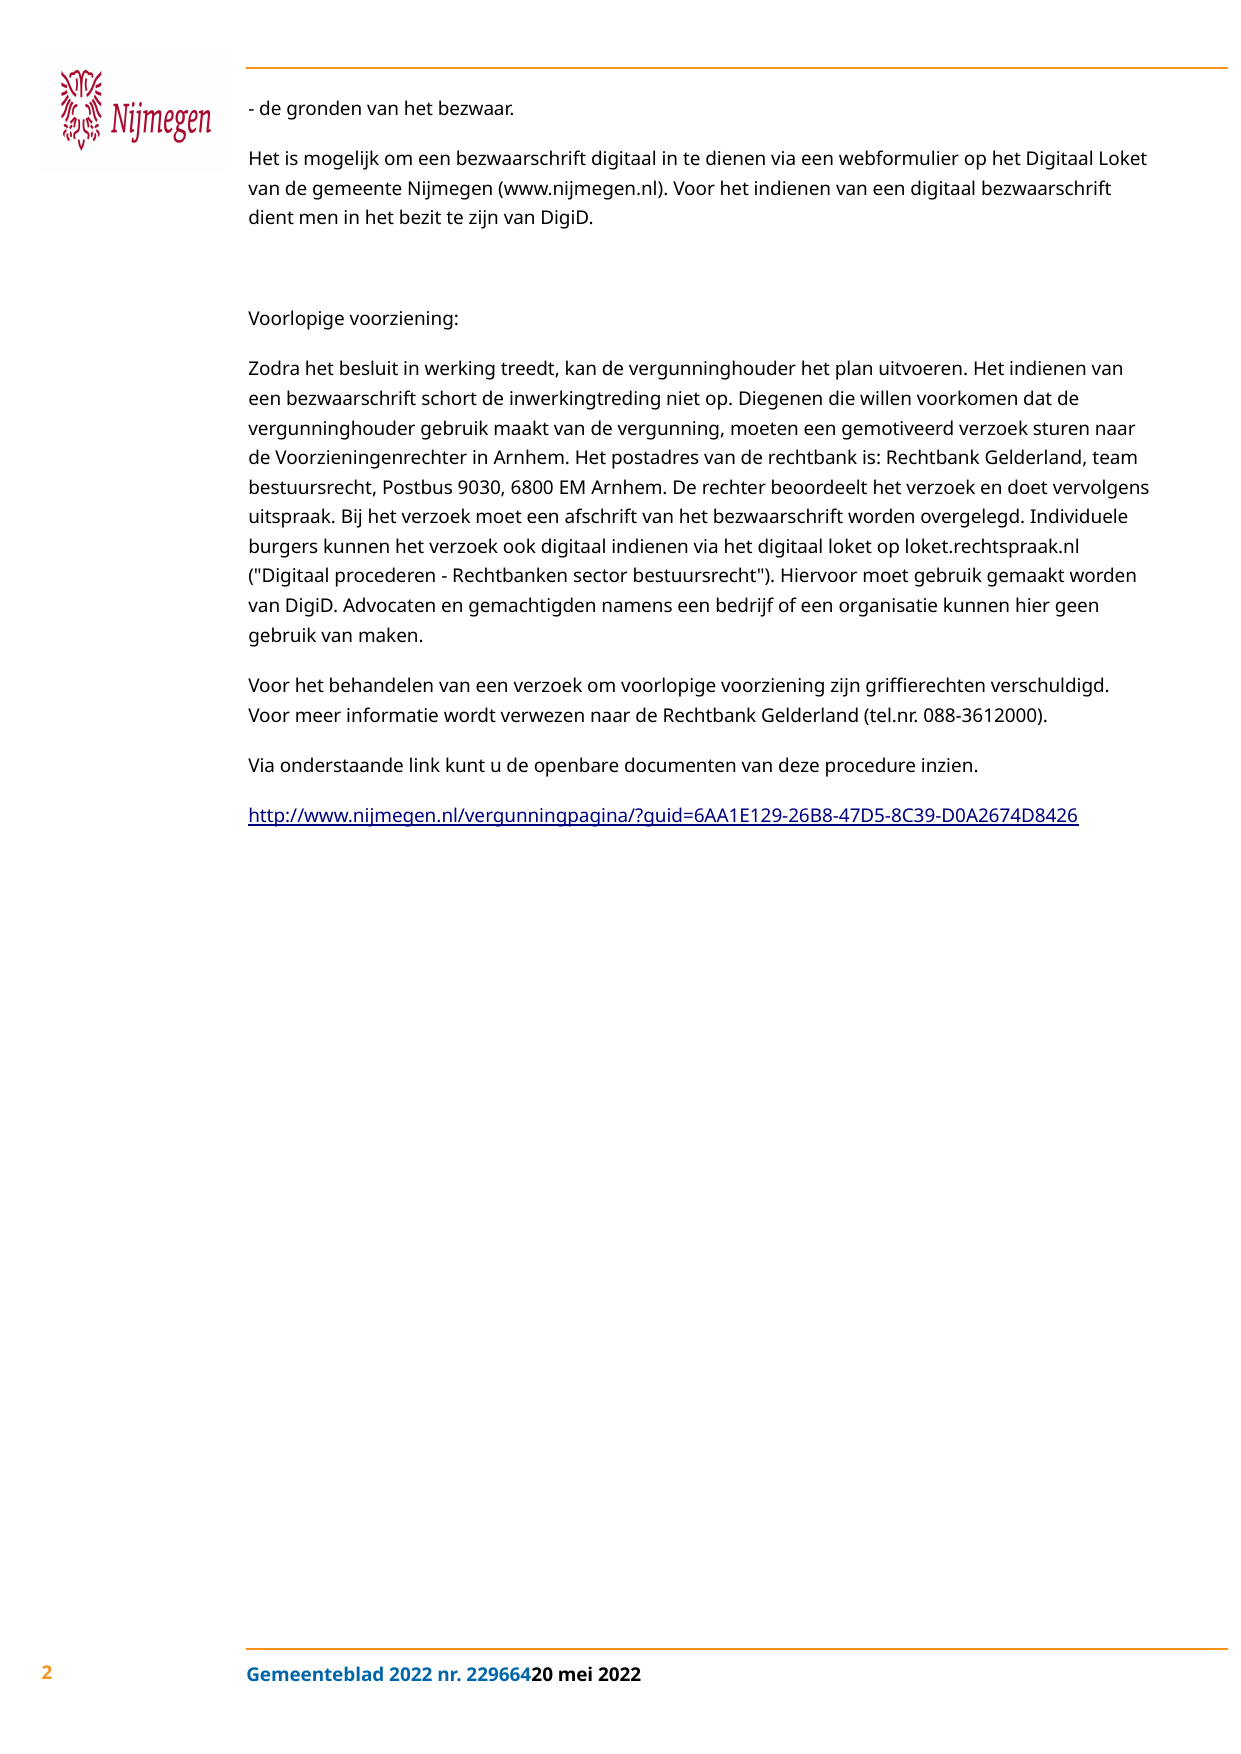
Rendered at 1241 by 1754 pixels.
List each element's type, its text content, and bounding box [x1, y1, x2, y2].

text Via onderstaande link kunt u de openbare documenten van deze procedure inzien. [248, 752, 1152, 778]
text Het is mogelijk om een bezwaarschrift digitaal in te dienen via een webformulier op het Digitaal Loket van de gemeente Nijmegen (www.nijmegen.nl). Voor het indienen van een digitaal bezwaarschrift dient men in het bezit te zijn van DigiD. [248, 145, 1152, 230]
text Voor het behandelen van een verzoek om voorlopige voorziening zijn griffierechten verschuldigd. Voor meer informatie wordt verwezen naar de Rechtbank Gelderland (tel.nr. 088-3612000). [248, 672, 1152, 728]
text - de gronden van het bezwaar. [248, 95, 1152, 121]
text Zodra het besluit in werking treedt, kan de vergunninghouder het plan uitvoeren. Het indienen van een bezwaarschrift schort de inwerkingtreding niet op. Diegenen die willen voorkomen dat de vergunninghouder gebruik maakt van de vergunning, moeten een gemotiveerd verzoek sturen naar de Voorzieningenrechter in Arnhem. Het postadres van de rechtbank is: Rechtbank Gelderland, team bestuursrecht, Postbus 9030, 6800 EM Arnhem. De rechter beoordeelt het verzoek en doet vervolgens uitspraak. Bij het verzoek moet een afschrift van het bezwaarschrift worden overgelegd. Individuele burgers kunnen het verzoek ook digitaal indienen via het digitaal loket op loket.rechtspraak.nl ("Digitaal procederen - Rechtbanken sector bestuursrecht"). Hiervoor moet gebruik gemaakt worden van DigiD. Advocaten en gemachtigden namens een bedrijf of een organisatie kunnen hier geen gebruik van maken. [248, 356, 1152, 648]
text Voorlopige voorziening: [248, 305, 1152, 331]
picture [41, 47, 231, 172]
text http://www.nijmegen.nl/vergunningpagina/?guid=6AA1E129-26B8-47D5-8C39-D0A2674D8426 [248, 803, 1152, 828]
